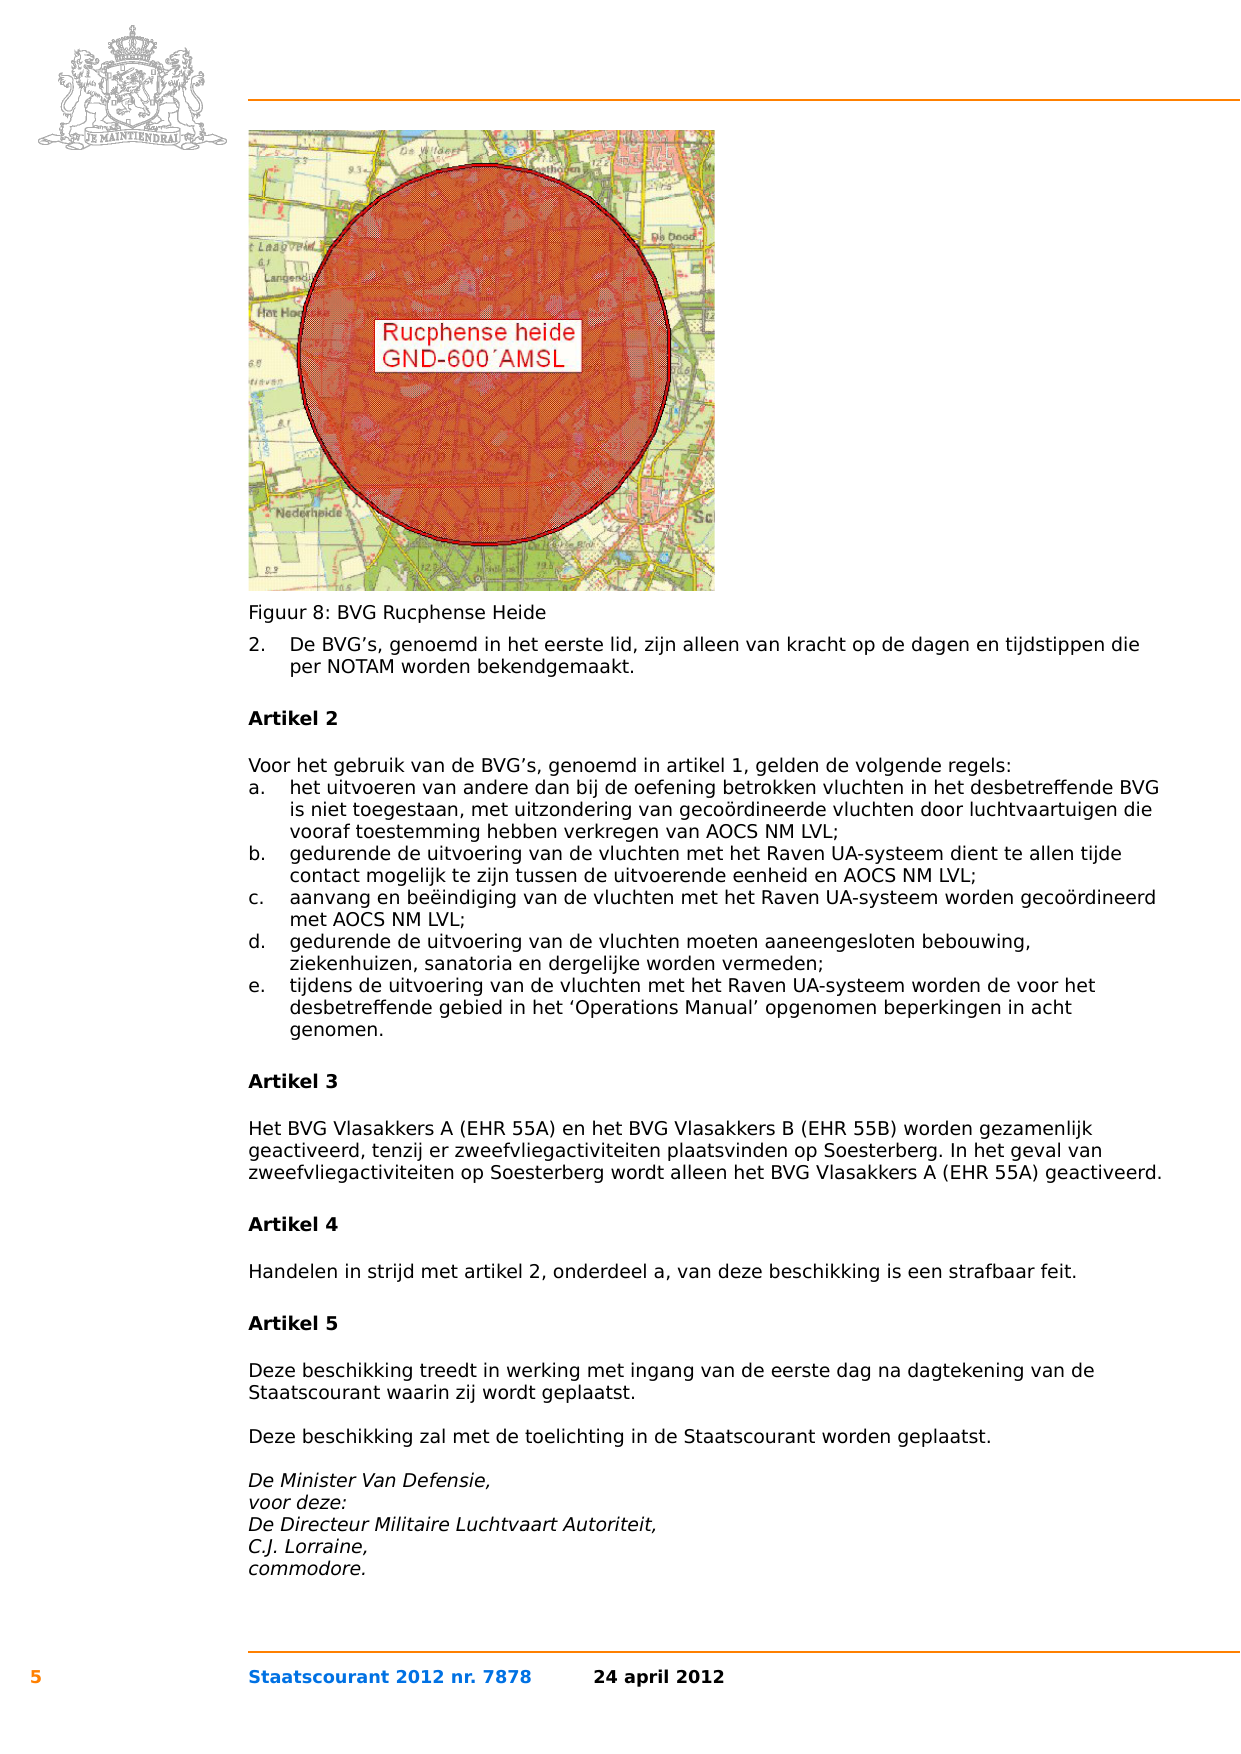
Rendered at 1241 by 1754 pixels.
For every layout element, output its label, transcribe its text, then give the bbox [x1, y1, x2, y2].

text Figuur 8: BVG Rucphense Heide [248, 602, 714, 624]
text Voor het gebruik van de BVG’s, genoemd in artikel 1, gelden de volgende regels: [248, 755, 1163, 777]
subtitle Artikel 3 [248, 1071, 1163, 1093]
subtitle Artikel 5 [248, 1313, 1163, 1335]
subtitle Artikel 4 [248, 1214, 1163, 1236]
text 2. De BVG’s, genoemd in het eerste lid, zijn alleen van kracht op de dagen en tijdstippen die per NOTAM worden bekendgemaakt. [248, 634, 1163, 678]
text a. het uitvoeren van andere dan bij de oefening betrokken vluchten in het desbetreffende BVG is niet toegestaan, met uitzondering van gecoördineerde vluchten door luchtvaartuigen die vooraf toestemming hebben verkregen van AOCS NM LVL; [248, 777, 1163, 843]
subtitle Artikel 2 [248, 708, 1163, 730]
text d. gedurende de uitvoering van de vluchten moeten aaneengesloten bebouwing, ziekenhuizen, sanatoria en dergelijke worden vermeden; [248, 931, 1163, 975]
picture [38, 25, 227, 150]
text b. gedurende de uitvoering van de vluchten met het Raven UA-systeem dient te allen tijde contact mogelijk te zijn tussen de uitvoerende eenheid en AOCS NM LVL; [248, 843, 1163, 887]
picture [248, 130, 715, 591]
text Handelen in strijd met artikel 2, onderdeel a, van deze beschikking is een strafbaar feit. [248, 1261, 1163, 1283]
text e. tijdens de uitvoering van de vluchten met het Raven UA-systeem worden de voor het desbetreffende gebied in het ‘Operations Manual’ opgenomen beperkingen in acht genomen. [248, 975, 1163, 1041]
text De Minister Van Defensie, voor deze: De Directeur Militaire Luchtvaart Autoriteit, C.J. Lorraine, commodore. [248, 1469, 1163, 1579]
text c. aanvang en beëindiging van de vluchten met het Raven UA-systeem worden gecoördineerd met AOCS NM LVL; [248, 887, 1163, 931]
text Deze beschikking treedt in werking met ingang van de eerste dag na dagtekening van de Staatscourant waarin zij wordt geplaatst. [248, 1360, 1163, 1404]
text Het BVG Vlasakkers A (EHR 55A) en het BVG Vlasakkers B (EHR 55B) worden gezamenlijk geactiveerd, tenzij er zweefvliegactiviteiten plaatsvinden op Soesterberg. In het geval van zweefvliegactiviteiten op Soesterberg wordt alleen het BVG Vlasakkers A (EHR 55A) geactiveerd. [248, 1118, 1163, 1184]
text Deze beschikking zal met de toelichting in de Staatscourant worden geplaatst. [248, 1426, 1163, 1448]
